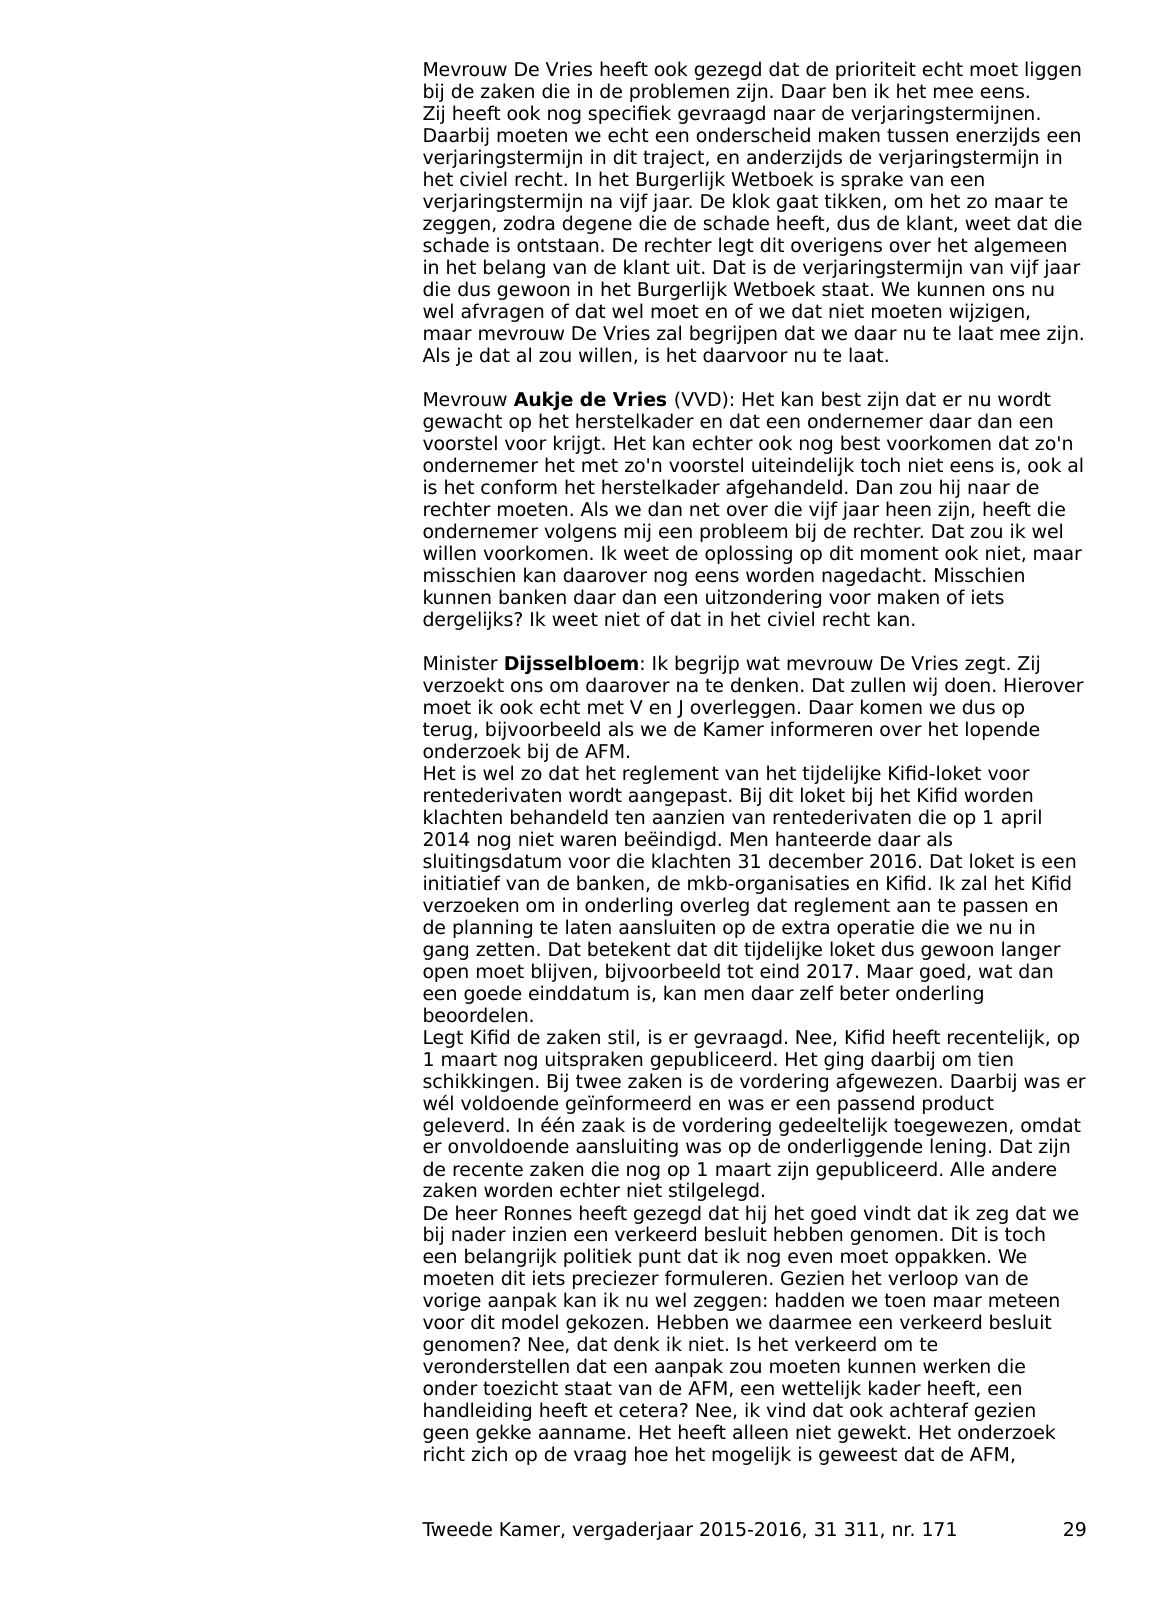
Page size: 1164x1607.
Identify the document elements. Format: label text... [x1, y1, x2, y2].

text Mevrouw De Vries heeft ook gezegd dat de prioriteit echt moet liggen bij de zaken die in de problemen zijn. Daar ben ik het mee eens. [422, 59, 1087, 103]
text Zij heeft ook nog specifiek gevraagd naar de verjaringstermijnen. Daarbij moeten we echt een onderscheid maken tussen enerzijds een verjaringstermijn in dit traject, en anderzijds de verjaringstermijn in het civiel recht. In het Burgerlijk Wetboek is sprake van een verjaringstermijn na vijf jaar. De klok gaat tikken, om het zo maar te zeggen, zodra degene die de schade heeft, dus de klant, weet dat die schade is ontstaan. De rechter legt dit overigens over het algemeen in het belang van de klant uit. Dat is de verjaringstermijn van vijf jaar die dus gewoon in het Burgerlijk Wetboek staat. We kunnen ons nu wel afvragen of dat wel moet en of we dat niet moeten wijzigen, maar mevrouw De Vries zal begrijpen dat we daar nu te laat mee zijn. Als je dat al zou willen, is het daarvoor nu te laat. [422, 103, 1087, 367]
text De heer Ronnes heeft gezegd dat hij het goed vindt dat ik zeg dat we bij nader inzien een verkeerd besluit hebben genomen. Dit is toch een belangrijk politiek punt dat ik nog even moet oppakken. We moeten dit iets preciezer formuleren. Gezien het verloop van de vorige aanpak kan ik nu wel zeggen: hadden we toen maar meteen voor dit model gekozen. Hebben we daarmee een verkeerd besluit genomen? Nee, dat denk ik niet. Is het verkeerd om te veronderstellen dat een aanpak zou moeten kunnen werken die onder toezicht staat van de AFM, een wettelijk kader heeft, een handleiding heeft et cetera? Nee, ik vind dat ook achteraf gezien geen gekke aanname. Het heeft alleen niet gewekt. Het onderzoek richt zich op de vraag hoe het mogelijk is geweest dat de AFM, [422, 1202, 1087, 1466]
text Legt Kifid de zaken stil, is er gevraagd. Nee, Kifid heeft recentelijk, op 1 maart nog uitspraken gepubliceerd. Het ging daarbij om tien schikkingen. Bij twee zaken is de vordering afgewezen. Daarbij was er wél voldoende geïnformeerd en was er een passend product geleverd. In één zaak is de vordering gedeeltelijk toegewezen, omdat er onvoldoende aansluiting was op de onderliggende lening. Dat zijn de recente zaken die nog op 1 maart zijn gepubliceerd. Alle andere zaken worden echter niet stilgelegd. [422, 1027, 1087, 1202]
text Minister Dijsselbloem: Ik begrijp wat mevrouw De Vries zegt. Zij verzoekt ons om daarover na te denken. Dat zullen wij doen. Hierover moet ik ook echt met V en J overleggen. Daar komen we dus op terug, bijvoorbeeld als we de Kamer informeren over het lopende onderzoek bij de AFM. [422, 653, 1087, 763]
text Mevrouw Aukje de Vries (VVD): Het kan best zijn dat er nu wordt gewacht op het herstelkader en dat een ondernemer daar dan een voorstel voor krijgt. Het kan echter ook nog best voorkomen dat zo'n ondernemer het met zo'n voorstel uiteindelijk toch niet eens is, ook al is het conform het herstelkader afgehandeld. Dan zou hij naar de rechter moeten. Als we dan net over die vijf jaar heen zijn, heeft die ondernemer volgens mij een probleem bij de rechter. Dat zou ik wel willen voorkomen. Ik weet de oplossing op dit moment ook niet, maar misschien kan daarover nog eens worden nagedacht. Misschien kunnen banken daar dan een uitzondering voor maken of iets dergelijks? Ik weet niet of dat in het civiel recht kan. [422, 389, 1087, 631]
text Het is wel zo dat het reglement van het tijdelijke Kifid-loket voor rentederivaten wordt aangepast. Bij dit loket bij het Kifid worden klachten behandeld ten aanzien van rentederivaten die op 1 april 2014 nog niet waren beëindigd. Men hanteerde daar als sluitingsdatum voor die klachten 31 december 2016. Dat loket is een initiatief van de banken, de mkb-organisaties en Kifid. Ik zal het Kifid verzoeken om in onderling overleg dat reglement aan te passen en de planning te laten aansluiten op de extra operatie die we nu in gang zetten. Dat betekent dat dit tijdelijke loket dus gewoon langer open moet blijven, bijvoorbeeld tot eind 2017. Maar goed, wat dan een goede einddatum is, kan men daar zelf beter onderling beoordelen. [422, 763, 1087, 1027]
